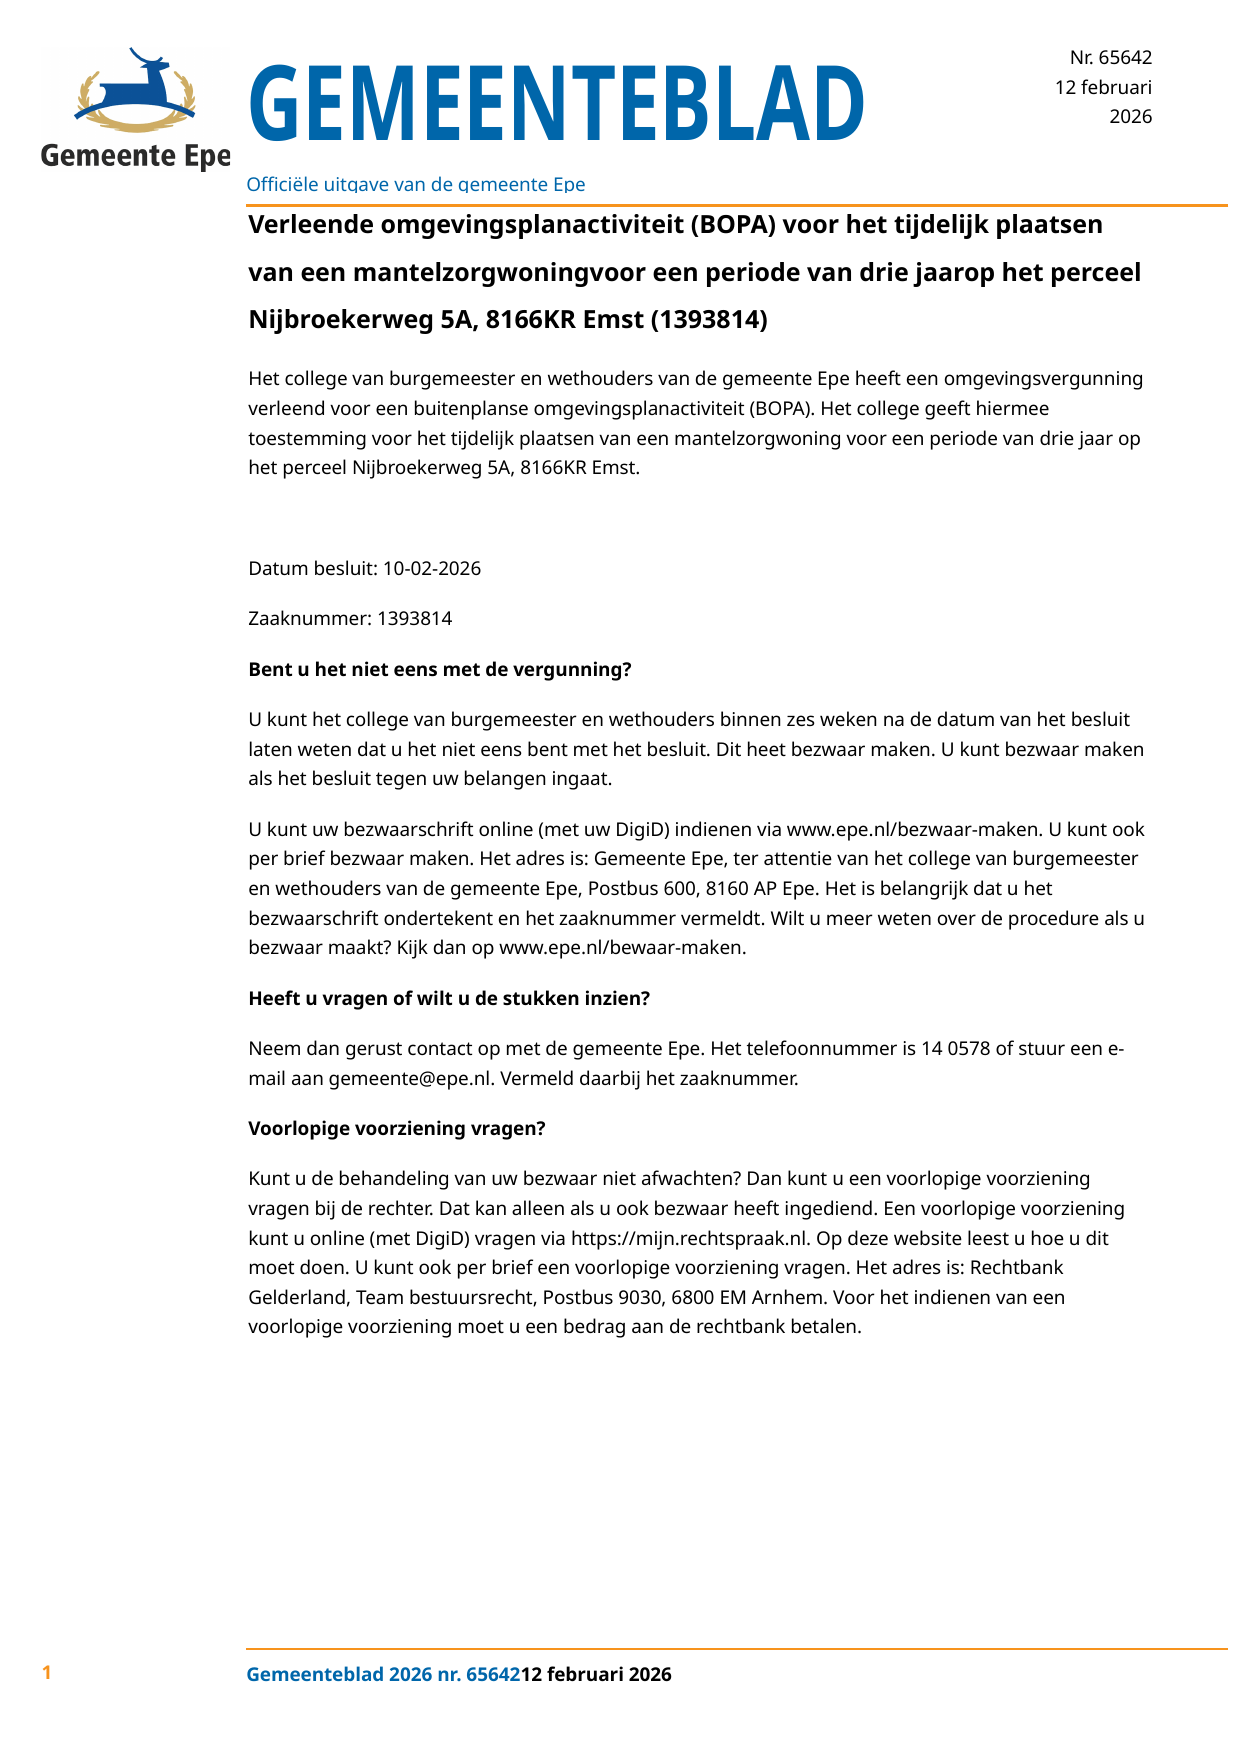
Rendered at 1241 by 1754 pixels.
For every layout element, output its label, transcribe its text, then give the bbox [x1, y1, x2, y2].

text Bent u het niet eens met de vergunning? [248, 656, 1152, 682]
text Zaaknummer: 1393814 [248, 606, 1152, 631]
text Datum besluit: 10-02-2026 [248, 555, 1152, 581]
text U kunt het college van burgemeester en wethouders binnen zes weken na de datum van het besluit laten weten dat u het niet eens bent met het besluit. Dit heet bezwaar maken. U kunt bezwaar maken als het besluit tegen uw belangen ingaat. [248, 706, 1152, 791]
text Neem dan gerust contact op met de gemeente Epe. Het telefoonnummer is 14 0578 of stuur een e-mail aan gemeente@epe.nl. Vermeld daarbij het zaaknummer. [248, 1035, 1152, 1090]
text Voorlopige voorziening vragen? [248, 1115, 1152, 1141]
text Het college van burgemeester en wethouders van de gemeente Epe heeft een omgevingsvergunning verleend voor een buitenplanse omgevingsplanactiviteit (BOPA). Het college geeft hiermee toestemming voor het tijdelijk plaatsen van een mantelzorgwoning voor een periode van drie jaar op het perceel Nijbroekerweg 5A, 8166KR Emst. [248, 366, 1152, 480]
picture [41, 47, 231, 172]
text Heeft u vragen of wilt u de stukken inzien? [248, 985, 1152, 1010]
text Verleende omgevingsplanactiviteit (BOPA) voor het tijdelijk plaatsen van een mantelzorgwoningvoor een periode van drie jaarop het perceel Nijbroekerweg 5A, 8166KR Emst (1393814) [248, 207, 1152, 336]
text U kunt uw bezwaarschrift online (met uw DigiD) indienen via www.epe.nl/bezwaar-maken. U kunt ook per brief bezwaar maken. Het adres is: Gemeente Epe, ter attentie van het college van burgemeester en wethouders van de gemeente Epe, Postbus 600, 8160 AP Epe. Het is belangrijk dat u het bezwaarschrift ondertekent en het zaaknummer vermeldt. Wilt u meer weten over de procedure als u bezwaar maakt? Kijk dan op www.epe.nl/bewaar-maken. [248, 816, 1152, 960]
text Kunt u de behandeling van uw bezwaar niet afwachten? Dan kunt u een voorlopige voorziening vragen bij de rechter. Dat kan alleen als u ook bezwaar heeft ingediend. Een voorlopige voorziening kunt u online (met DigiD) vragen via https://mijn.rechtspraak.nl. Op deze website leest u hoe u dit moet doen. U kunt ook per brief een voorlopige voorziening vragen. Het adres is: Rechtbank Gelderland, Team bestuursrecht, Postbus 9030, 6800 EM Arnhem. Voor het indienen van een voorlopige voorziening moet u een bedrag aan de rechtbank betalen. [248, 1166, 1152, 1339]
